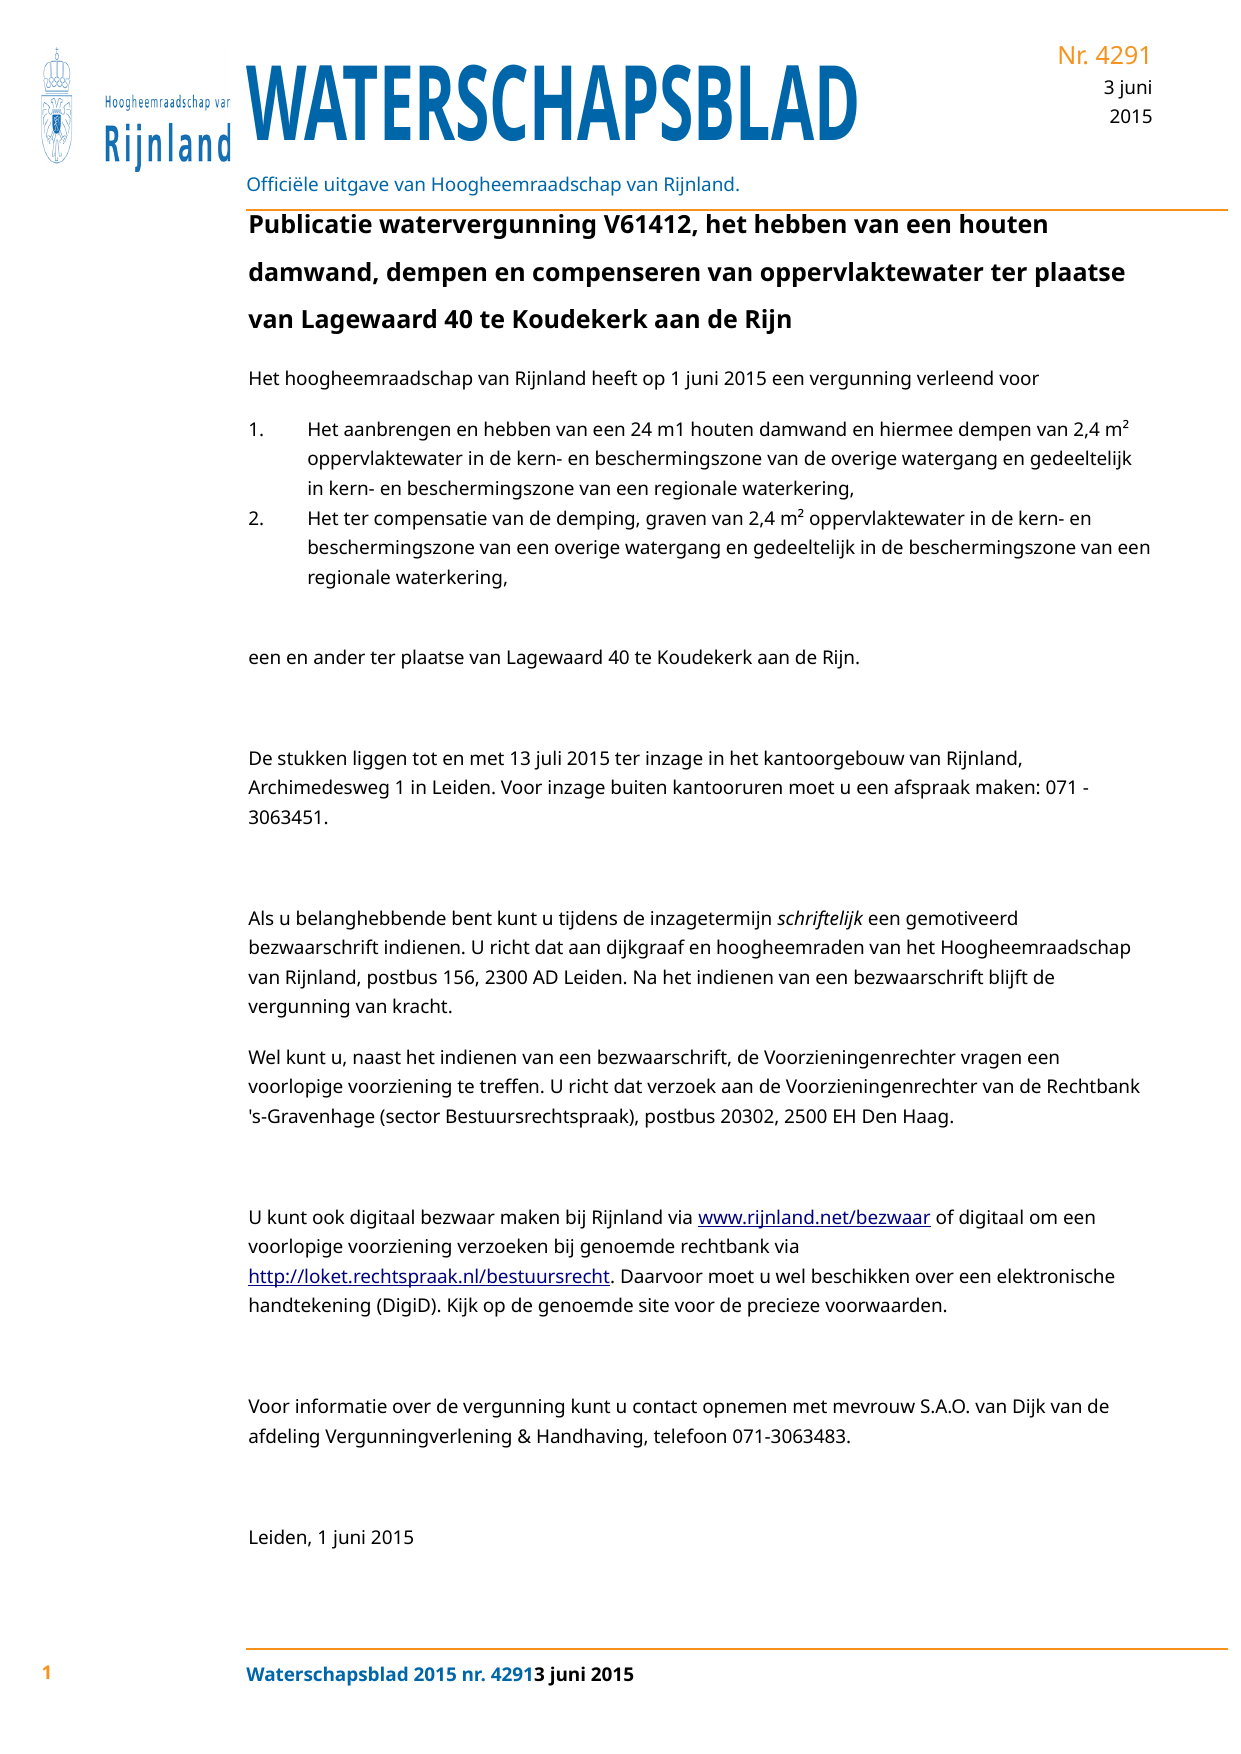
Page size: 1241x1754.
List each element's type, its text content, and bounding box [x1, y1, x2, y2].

picture [41, 47, 231, 172]
list Het ter compensatie van de demping, graven van 2,4 m² oppervlaktewater in de kern- en beschermingszone van een overige watergang en gedeeltelijk in de beschermingszone van een regionale waterkering, [248, 505, 1152, 589]
text De stukken liggen tot en met 13 juli 2015 ter inzage in het kantoorgebouw van Rijnland, Archimedesweg 1 in Leiden. Voor inzage buiten kantooruren moet u een afspraak maken: 071 - 3063451. [248, 745, 1152, 829]
text een en ander ter plaatse van Lagewaard 40 te Koudekerk aan de Rijn. [248, 644, 1152, 669]
list Het aanbrengen en hebben van een 24 m1 houten damwand en hiermee dempen van 2,4 m² oppervlaktewater in de kern- en beschermingszone van de overige watergang en gedeeltelijk in kern- en beschermingszone van een regionale waterkering, [248, 416, 1152, 501]
text Het hoogheemraadschap van Rijnland heeft op 1 juni 2015 een vergunning verleend voor [248, 366, 1152, 391]
text Leiden, 1 juni 2015 [248, 1524, 1152, 1549]
text Wel kunt u, naast het indienen van een bezwaarschrift, de Voorzieningenrechter vragen een voorlopige voorziening te treffen. U richt dat verzoek aan de Voorzieningenrechter van de Rechtbank 's-Gravenhage (sector Bestuursrechtspraak), postbus 20302, 2500 EH Den Haag. [248, 1044, 1152, 1129]
text U kunt ook digitaal bezwaar maken bij Rijnland via www.rijnland.net/bezwaar of digitaal om een voorlopige voorziening verzoeken bij genoemde rechtbank via http://loket.rechtspraak.nl/bestuursrecht. Daarvoor moet u wel beschikken over een elektronische handtekening (DigiD). Kijk op de genoemde site voor de precieze voorwaarden. [248, 1204, 1152, 1318]
text Als u belanghebbende bent kunt u tijdens de inzagetermijn schriftelijk een gemotiveerd bezwaarschrift indienen. U richt dat aan dijkgraaf en hoogheemraden van het Hoogheemraadschap van Rijnland, postbus 156, 2300 AD Leiden. Na het indienen van een bezwaarschrift blijft de vergunning van kracht. [248, 905, 1152, 1019]
text Publicatie watervergunning V61412, het hebben van een houten damwand, dempen en compenseren van oppervlaktewater ter plaatse van Lagewaard 40 te Koudekerk aan de Rijn [248, 211, 1152, 336]
text Voor informatie over de vergunning kunt u contact opnemen met mevrouw S.A.O. van Dijk van de afdeling Vergunningverlening & Handhaving, telefoon 071-3063483. [248, 1393, 1152, 1449]
